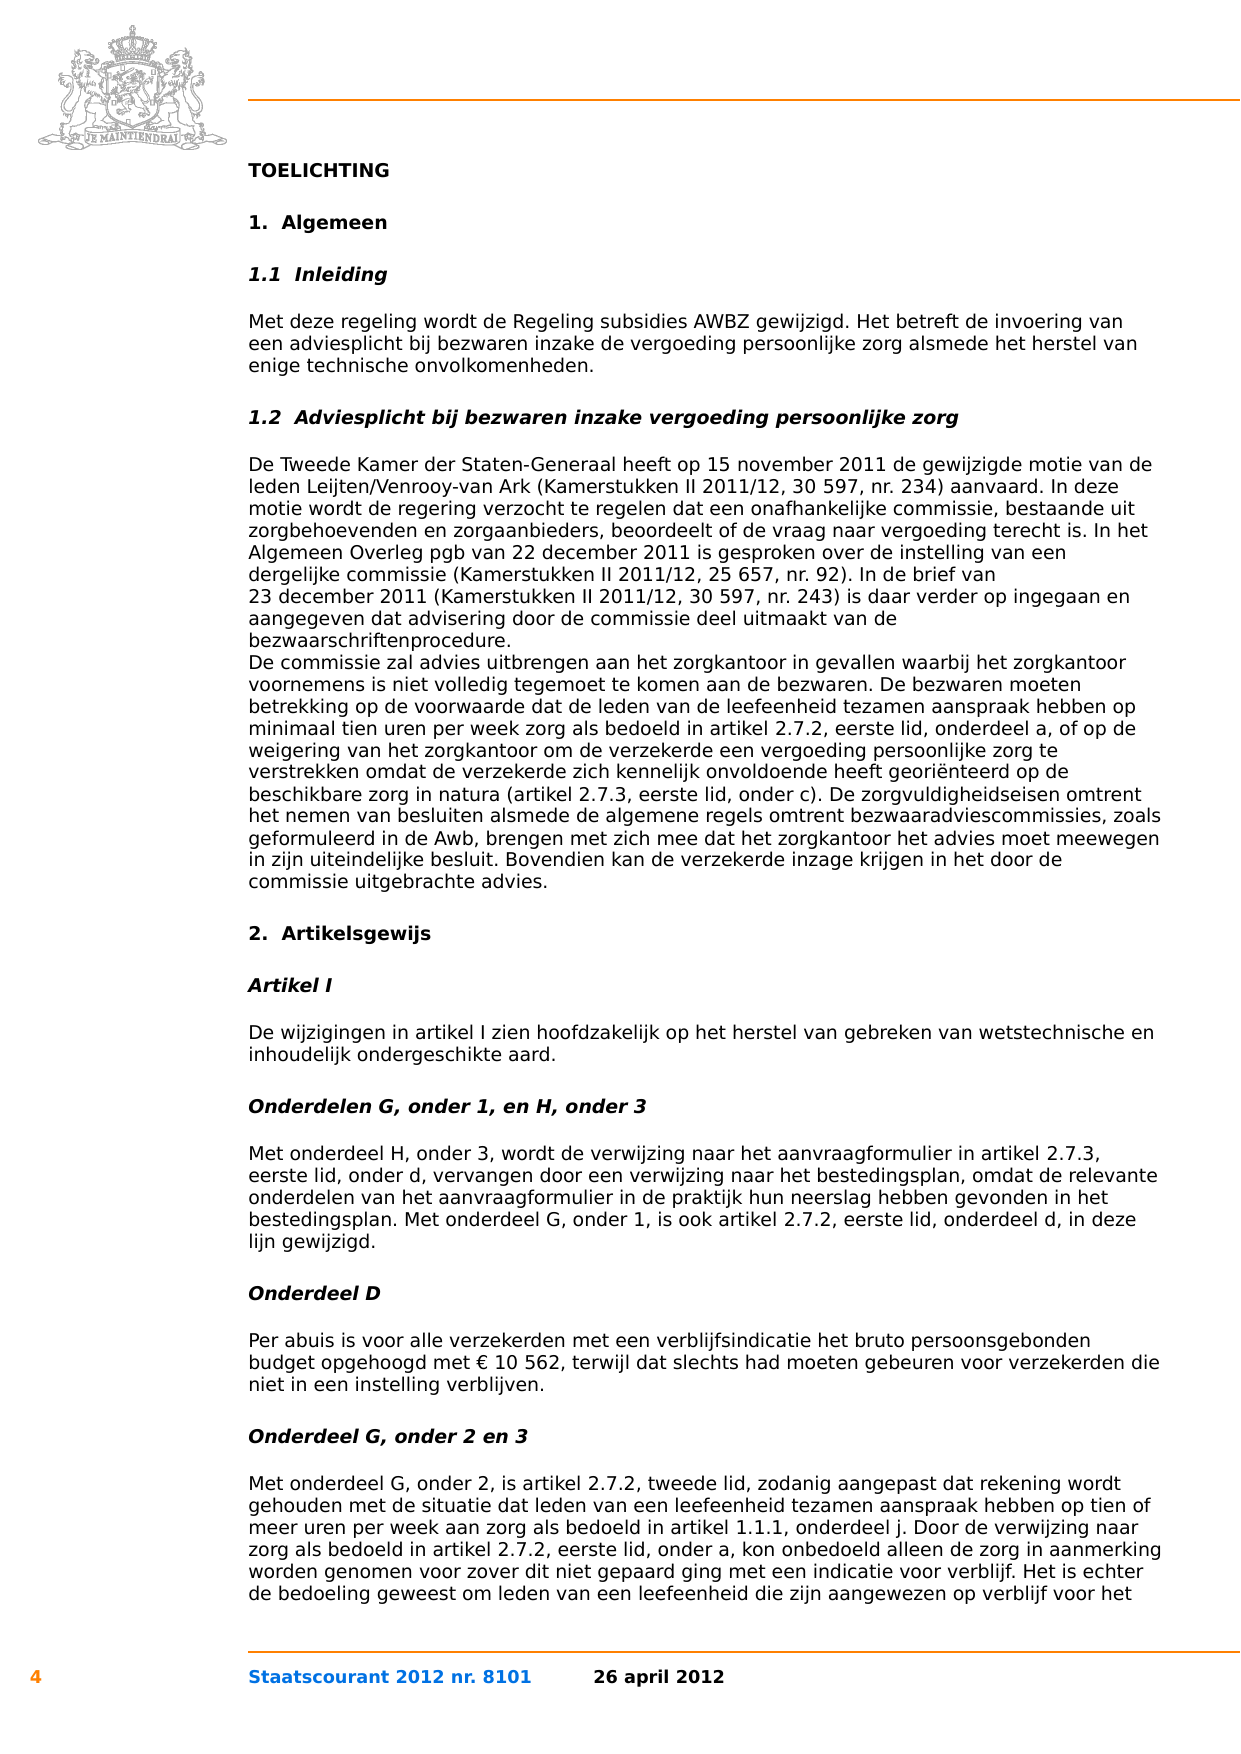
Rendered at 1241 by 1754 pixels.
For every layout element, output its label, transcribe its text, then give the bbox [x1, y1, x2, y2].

text De Tweede Kamer der Staten-Generaal heeft op 15 november 2011 de gewijzigde motie van de leden Leijten/Venrooy-van Ark (Kamerstukken II 2011/12, 30 597, nr. 234) aanvaard. In deze motie wordt de regering verzocht te regelen dat een onafhankelijke commissie, bestaande uit zorgbehoevenden en zorgaanbieders, beoordeelt of de vraag naar vergoeding terecht is. In het Algemeen Overleg pgb van 22 december 2011 is gesproken over de instelling van een dergelijke commissie (Kamerstukken II 2011/12, 25 657, nr. 92). In de brief van 23 december 2011 (Kamerstukken II 2011/12, 30 597, nr. 243) is daar verder op ingegaan en aangegeven dat advisering door de commissie deel uitmaakt van de bezwaarschriftenprocedure. [248, 454, 1163, 652]
text Per abuis is voor alle verzekerden met een verblijfsindicatie het bruto persoonsgebonden budget opgehoogd met € 10 562, terwijl dat slechts had moeten gebeuren voor verzekerden die niet in een instelling verblijven. [248, 1330, 1163, 1396]
picture [38, 25, 227, 150]
subtitle Artikel I [248, 975, 1163, 997]
subtitle 1.2 Adviesplicht bij bezwaren inzake vergoeding persoonlijke zorg [248, 407, 1163, 429]
subtitle Onderdeel D [248, 1283, 1163, 1305]
subtitle 2. Artikelsgewijs [248, 923, 1163, 945]
text Met onderdeel G, onder 2, is artikel 2.7.2, tweede lid, zodanig aangepast dat rekening wordt gehouden met de situatie dat leden van een leefeenheid tezamen aanspraak hebben op tien of meer uren per week aan zorg als bedoeld in artikel 1.1.1, onderdeel j. Door de verwijzing naar zorg als bedoeld in artikel 2.7.2, eerste lid, onder a, kon onbedoeld alleen de zorg in aanmerking worden genomen voor zover dit niet gepaard ging met een indicatie voor verblijf. Het is echter de bedoeling geweest om leden van een leefeenheid die zijn aangewezen op verblijf voor het [248, 1473, 1163, 1605]
text De commissie zal advies uitbrengen aan het zorgkantoor in gevallen waarbij het zorgkantoor voornemens is niet volledig tegemoet te komen aan de bezwaren. De bezwaren moeten betrekking op de voorwaarde dat de leden van de leefeenheid tezamen aanspraak hebben op minimaal tien uren per week zorg als bedoeld in artikel 2.7.2, eerste lid, onderdeel a, of op de weigering van het zorgkantoor om de verzekerde een vergoeding persoonlijke zorg te verstrekken omdat de verzekerde zich kennelijk onvoldoende heeft georiënteerd op de beschikbare zorg in natura (artikel 2.7.3, eerste lid, onder c). De zorgvuldigheidseisen omtrent het nemen van besluiten alsmede de algemene regels omtrent bezwaaradviescommissies, zoals geformuleerd in de Awb, brengen met zich mee dat het zorgkantoor het advies moet meewegen in zijn uiteindelijke besluit. Bovendien kan de verzekerde inzage krijgen in het door de commissie uitgebrachte advies. [248, 652, 1163, 893]
subtitle 1. Algemeen [248, 212, 1163, 234]
text Met deze regeling wordt de Regeling subsidies AWBZ gewijzigd. Het betreft de invoering van een adviesplicht bij bezwaren inzake de vergoeding persoonlijke zorg alsmede het herstel van enige technische onvolkomenheden. [248, 311, 1163, 377]
subtitle TOELICHTING [248, 160, 1163, 182]
text De wijzigingen in artikel I zien hoofdzakelijk op het herstel van gebreken van wetstechnische en inhoudelijk ondergeschikte aard. [248, 1022, 1163, 1066]
subtitle 1.1 Inleiding [248, 264, 1163, 286]
text Met onderdeel H, onder 3, wordt de verwijzing naar het aanvraagformulier in artikel 2.7.3, eerste lid, onder d, vervangen door een verwijzing naar het bestedingsplan, omdat de relevante onderdelen van het aanvraagformulier in de praktijk hun neerslag hebben gevonden in het bestedingsplan. Met onderdeel G, onder 1, is ook artikel 2.7.2, eerste lid, onderdeel d, in deze lijn gewijzigd. [248, 1143, 1163, 1253]
subtitle Onderdelen G, onder 1, en H, onder 3 [248, 1096, 1163, 1118]
subtitle Onderdeel G, onder 2 en 3 [248, 1426, 1163, 1448]
